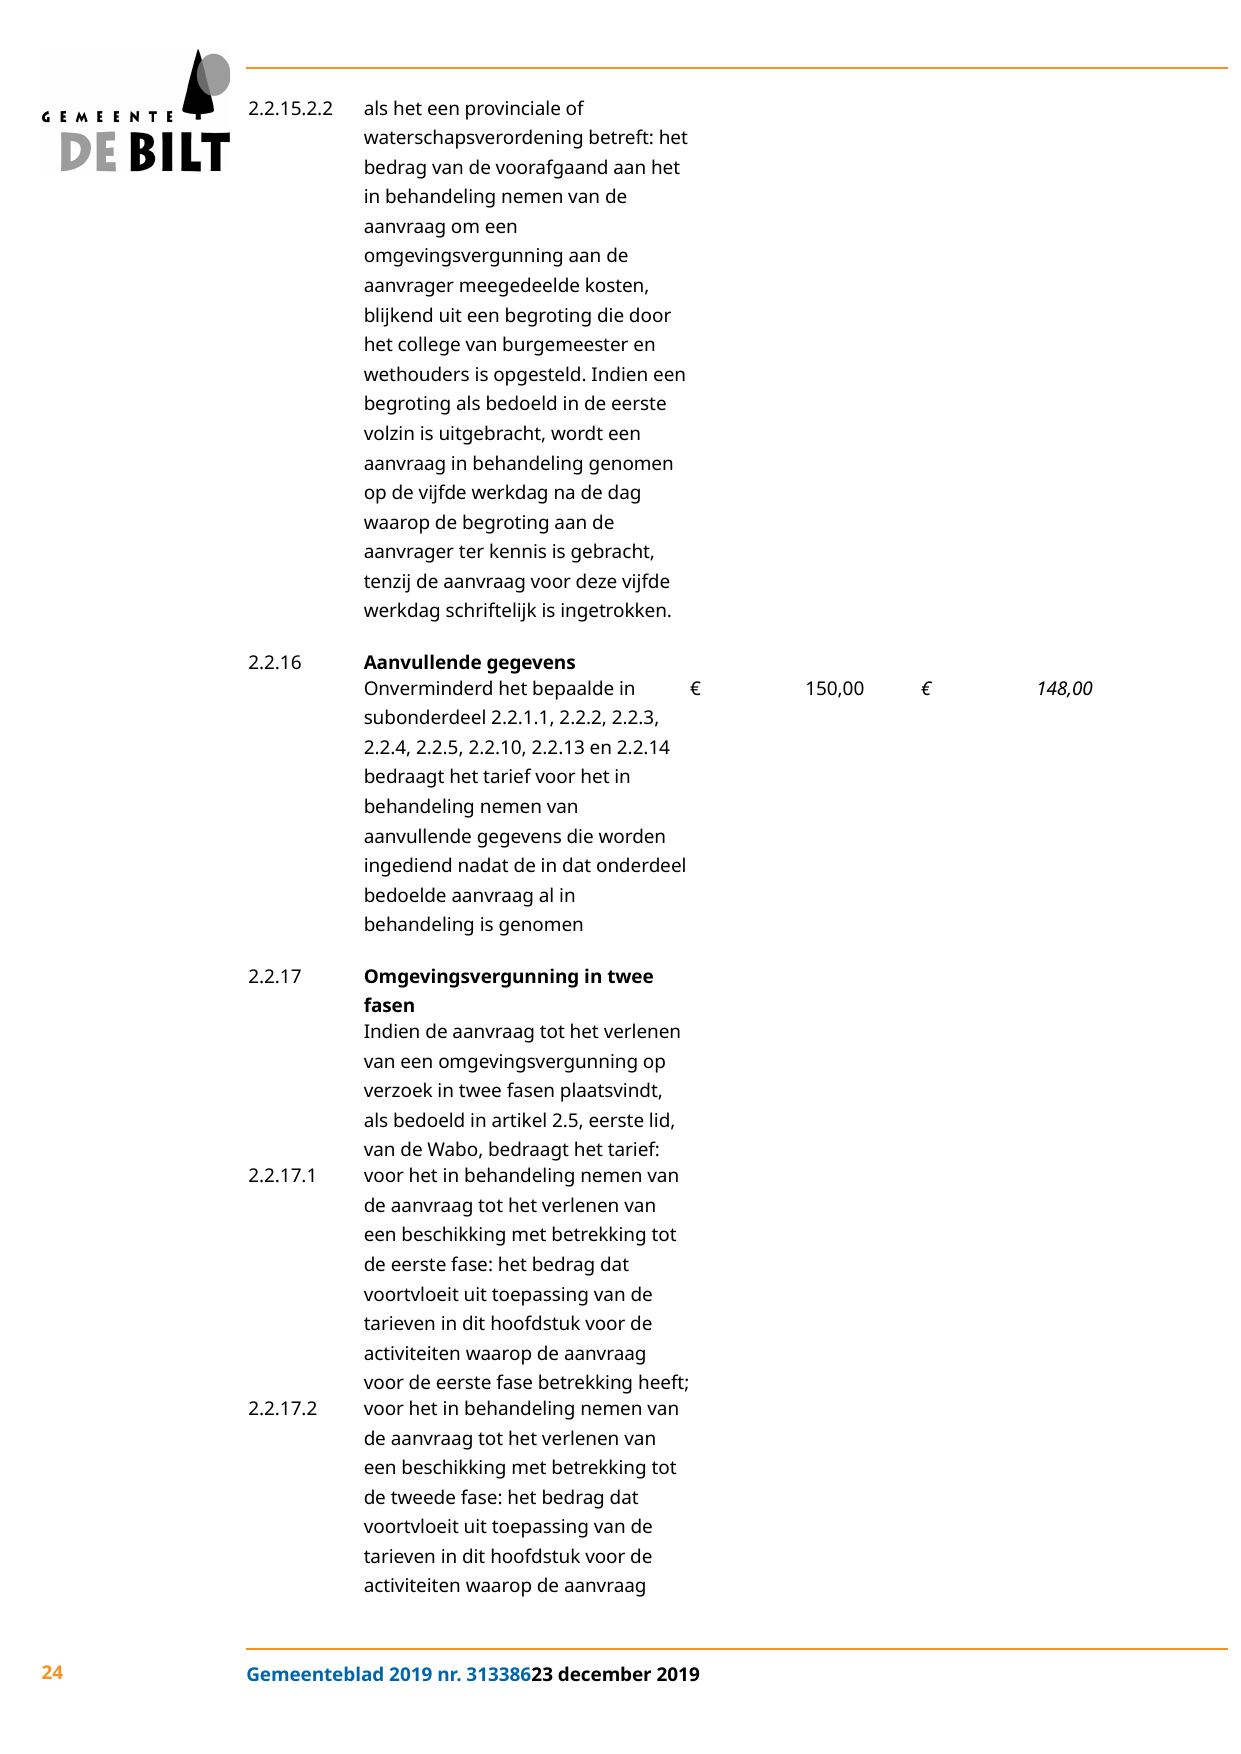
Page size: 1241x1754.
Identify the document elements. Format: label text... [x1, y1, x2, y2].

table_cell [690, 624, 805, 649]
table_cell 2.2.15.2.2 [248, 95, 363, 623]
table_cell [1036, 1395, 1152, 1598]
table_cell [921, 1163, 1036, 1395]
table_cell [1036, 1163, 1152, 1395]
table_cell [805, 937, 921, 963]
table_cell [364, 937, 690, 963]
table_cell [364, 624, 690, 649]
table_cell als het een provinciale of waterschapsverordening betreft: het bedrag van de voorafgaand aan het in behandeling nemen van de aanvraag om een omgevingsvergunning aan de aanvrager meegedeelde kosten, blijkend uit een begroting die door het college van burgemeester en wethouders is opgesteld. Indien een begroting als bedoeld in de eerste volzin is uitgebracht, wordt een aanvraag in behandeling genomen op de vijfde werkdag na de dag waarop de begroting aan de aanvrager ter kennis is gebracht, tenzij de aanvraag voor deze vijfde werkdag schriftelijk is ingetrokken. [364, 95, 690, 623]
table_cell 150,00 [805, 675, 921, 937]
table_cell [690, 649, 805, 675]
table_cell [690, 1163, 805, 1395]
table_cell € [690, 675, 805, 937]
table_cell [248, 937, 363, 963]
table_cell [921, 963, 1036, 1018]
table_cell [805, 963, 921, 1018]
table_cell [248, 675, 363, 937]
table_cell [805, 1018, 921, 1162]
table_cell 2.2.17.1 [248, 1163, 363, 1395]
table_cell € [921, 675, 1036, 937]
table_cell [690, 937, 805, 963]
table_cell [805, 1163, 921, 1395]
table_cell [690, 963, 805, 1018]
table_cell [1036, 1018, 1152, 1162]
table_cell [921, 1395, 1036, 1598]
table_cell Indien de aanvraag tot het verlenen van een omgevingsvergunning op verzoek in twee fasen plaatsvindt, als bedoeld in artikel 2.5, eerste lid, van de Wabo, bedraagt het tarief: [364, 1018, 690, 1162]
table_cell [921, 1018, 1036, 1162]
table_cell [805, 624, 921, 649]
table_cell [248, 624, 363, 649]
table_cell 148,00 [1036, 675, 1152, 937]
table_cell voor het in behandeling nemen van de aanvraag tot het verlenen van een beschikking met betrekking tot de eerste fase: het bedrag dat voortvloeit uit toepassing van de tarieven in dit hoofdstuk voor de activiteiten waarop de aanvraag voor de eerste fase betrekking heeft; [364, 1163, 690, 1395]
table_cell [1036, 963, 1152, 1018]
table_cell [921, 649, 1036, 675]
table_cell [690, 95, 805, 623]
table_cell 2.2.17.2 [248, 1395, 363, 1598]
table_cell [690, 1395, 805, 1598]
table_cell [1036, 95, 1152, 623]
table_cell [805, 95, 921, 623]
table_cell [921, 624, 1036, 649]
table_cell voor het in behandeling nemen van de aanvraag tot het verlenen van een beschikking met betrekking tot de tweede fase: het bedrag dat voortvloeit uit toepassing van de tarieven in dit hoofdstuk voor de activiteiten waarop de aanvraag [364, 1395, 690, 1598]
table_cell [805, 649, 921, 675]
picture [41, 47, 231, 172]
table_cell [921, 937, 1036, 963]
table_cell [248, 1018, 363, 1162]
table_cell Onverminderd het bepaalde in subonderdeel 2.2.1.1, 2.2.2, 2.2.3, 2.2.4, 2.2.5, 2.2.10, 2.2.13 en 2.2.14 bedraagt het tarief voor het in behandeling nemen van aanvullende gegevens die worden ingediend nadat de in dat onderdeel bedoelde aanvraag al in behandeling is genomen [364, 675, 690, 937]
table_cell [1036, 649, 1152, 675]
table_cell [690, 1018, 805, 1162]
table_cell [1036, 624, 1152, 649]
table_cell Aanvullende gegevens [364, 649, 690, 675]
table_cell [921, 95, 1036, 623]
table_cell 2.2.17 [248, 963, 363, 1018]
table_cell 2.2.16 [248, 649, 363, 675]
table_cell [805, 1395, 921, 1598]
table_cell [1036, 937, 1152, 963]
table_cell Omgevingsvergunning in twee fasen [364, 963, 690, 1018]
